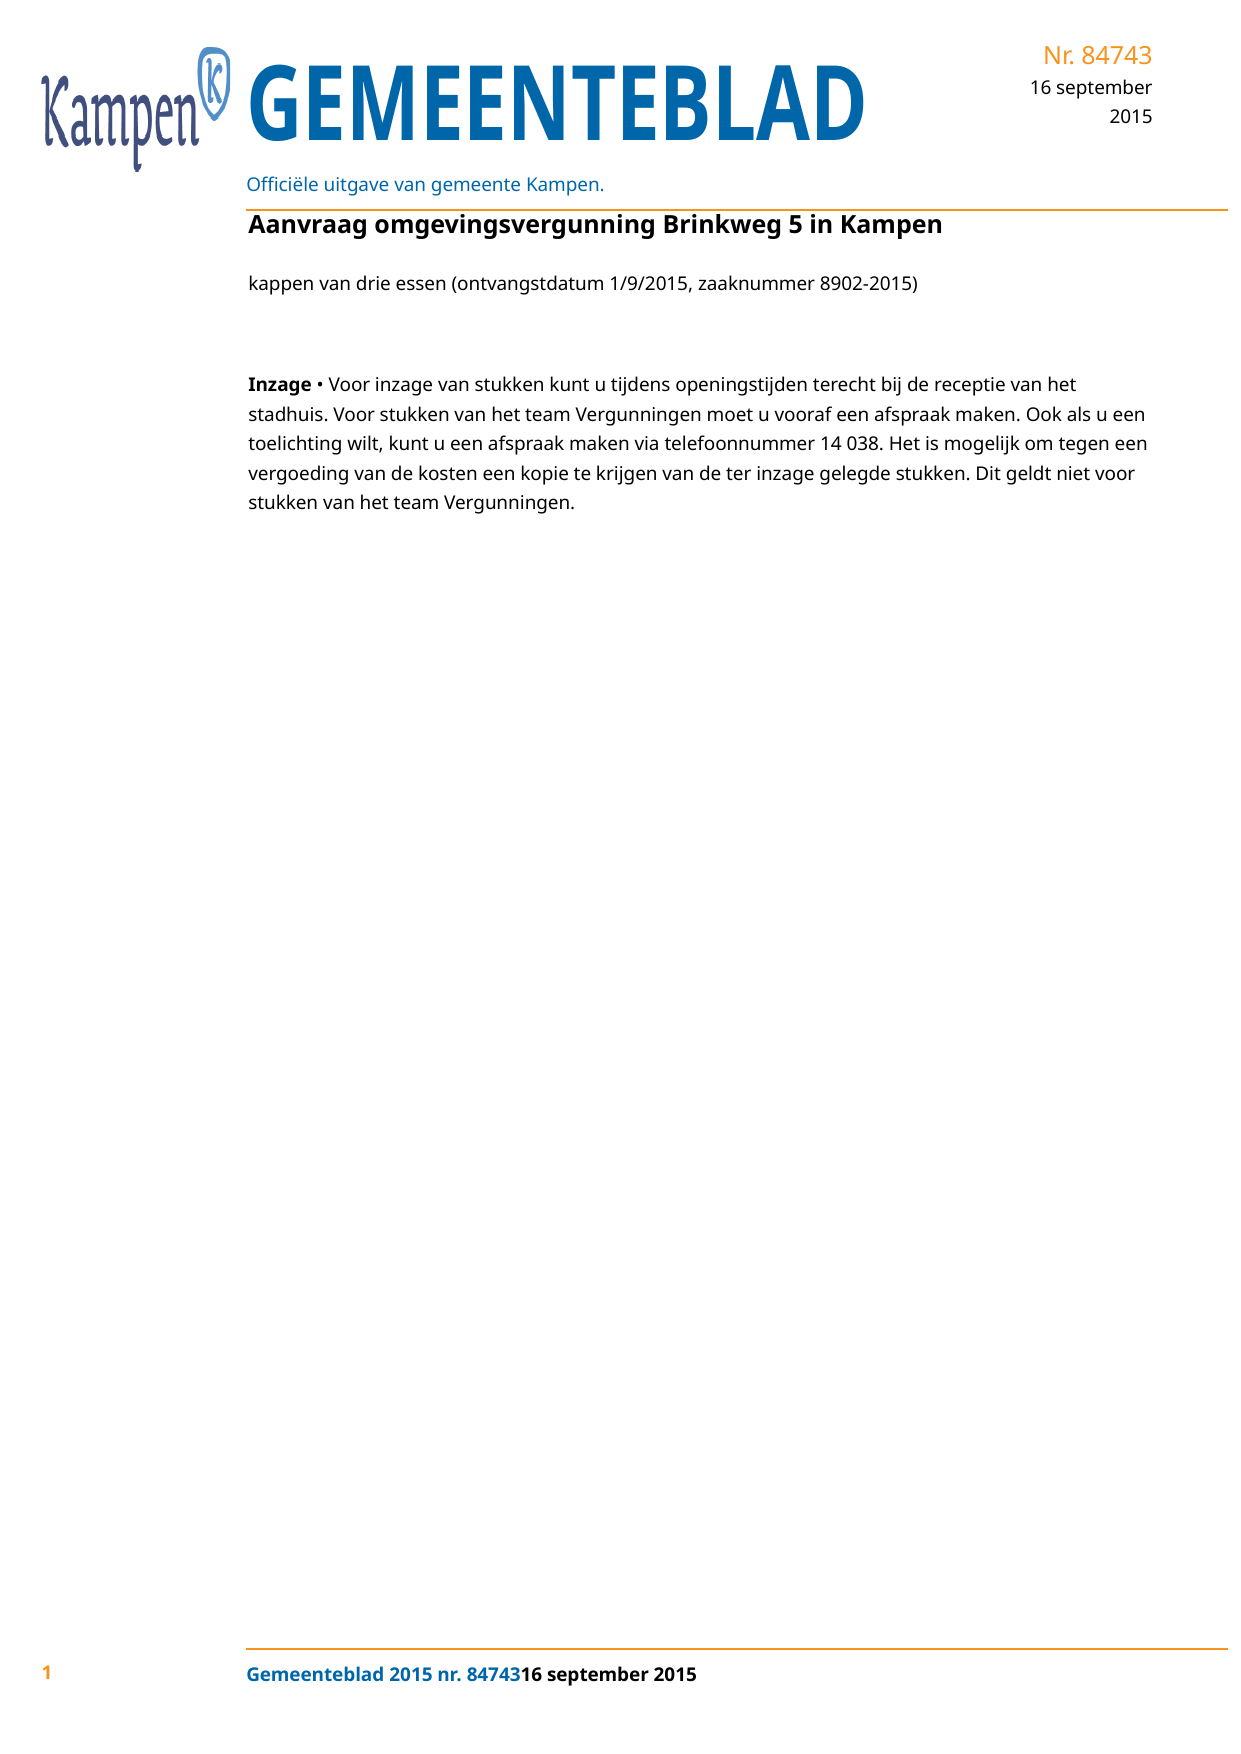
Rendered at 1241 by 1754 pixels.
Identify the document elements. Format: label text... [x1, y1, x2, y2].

text kappen van drie essen (ontvangstdatum 1/9/2015, zaaknummer 8902-2015) [248, 270, 1152, 296]
text Inzage • Voor inzage van stukken kunt u tijdens openingstijden terecht bij de receptie van het stadhuis. Voor stukken van het team Vergunningen moet u vooraf een afspraak maken. Ook als u een toelichting wilt, kunt u een afspraak maken via telefoonnummer 14 038. Het is mogelijk om tegen een vergoeding van de kosten een kopie te krijgen van de ter inzage gelegde stukken. Dit geldt niet voor stukken van het team Vergunningen. [248, 371, 1152, 515]
text Aanvraag omgevingsvergunning Brinkweg 5 in Kampen [248, 211, 1152, 241]
picture [41, 47, 231, 172]
